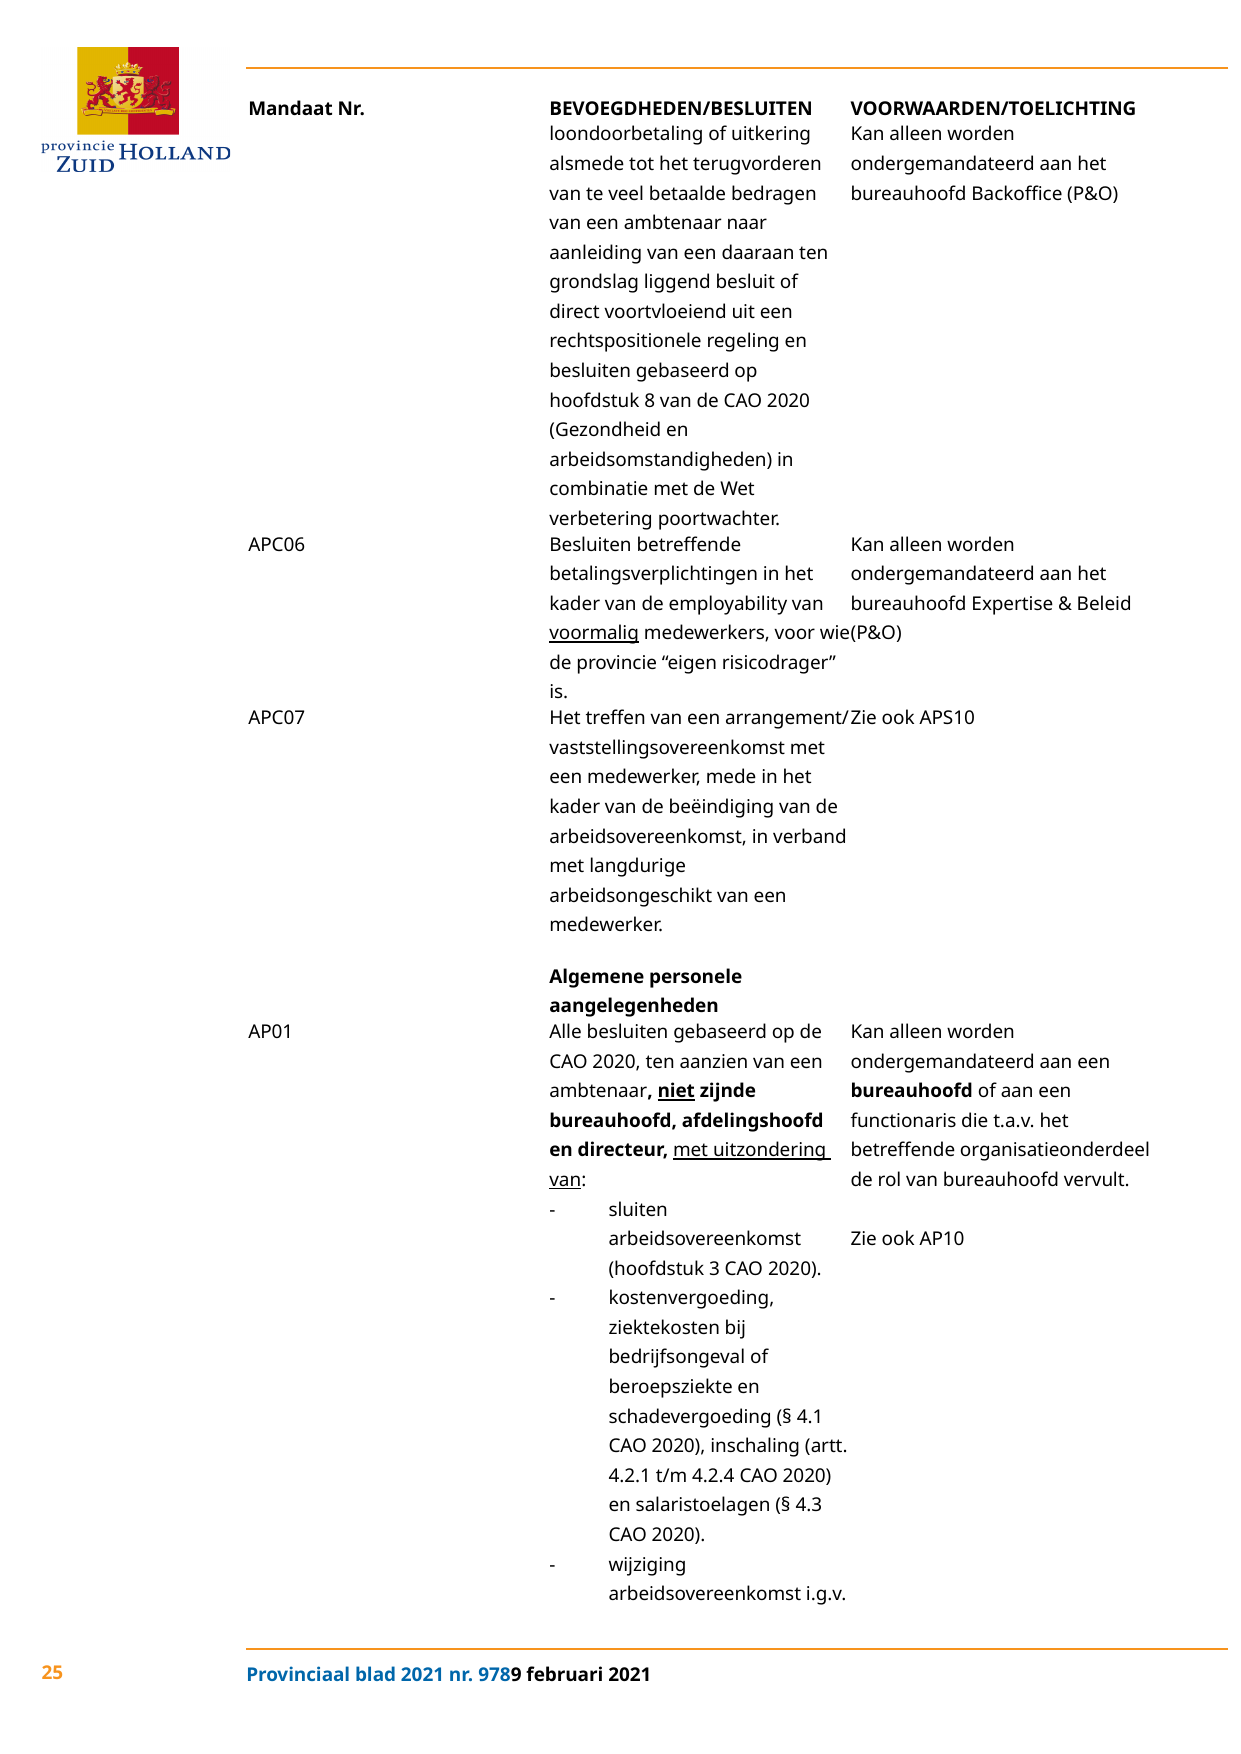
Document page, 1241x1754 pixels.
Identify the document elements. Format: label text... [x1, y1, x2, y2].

table_header BEVOEGDHEDEN/BESLUITEN [549, 95, 850, 121]
table_cell [549, 937, 850, 963]
table_cell [850, 963, 1152, 1018]
table_header Mandaat Nr. [248, 95, 549, 121]
table_cell Alle besluiten gebaseerd op de CAO 2020, ten aanzien van een ambtenaar, niet zijnde bureauhoofd, afdelingshoofd en directeur, met uitzondering van: sluiten arbeidsovereenkomst (hoofdstuk 3 CAO 2020). kostenvergoeding, ziektekosten bij bedrijfsongeval of beroepsziekte en schadevergoeding (§ 4.1 CAO 2020), inschaling (artt. 4.2.1 t/m 4.2.4 CAO 2020) en salaristoelagen (§ 4.3 CAO 2020). wijziging arbeidsovereenkomst i.g.v. [549, 1018, 850, 1606]
table_cell APC06 [248, 531, 549, 704]
table_cell AP01 [248, 1018, 549, 1606]
table_header VOORWAARDEN/TOELICHTING [850, 95, 1152, 121]
picture [41, 47, 231, 172]
table_cell loon­doorbetaling of uitkering alsmede tot het terugvorderen van te veel betaalde bedragen van een ambtenaar naar aanleiding van een daaraan ten grondslag liggend besluit of direct voortvloeiend uit een rechtspositionele regeling en besluiten gebaseerd op hoofdstuk 8 van de CAO 2020 (Gezondheid en arbeidsomstandigheden) in combinatie met de Wet verbetering poortwachter. [549, 121, 850, 531]
table_cell Algemene personele aangelegenheden [549, 963, 850, 1018]
table_cell [850, 937, 1152, 963]
table_cell Besluiten betreffende betalingsverplichtingen in het kader van de employability van voormalig medewerkers, voor wie de provincie “eigen risicodrager” is. [549, 531, 850, 704]
table_cell [248, 121, 549, 531]
table_cell APC07 [248, 705, 549, 937]
table_cell Kan alleen worden ondergemandateerd aan een bureauhoofd of aan een functionaris die t.a.v. het betreffende organisatieonderdeel de rol van bureauhoofd vervult. Zie ook AP10 [850, 1018, 1152, 1606]
table_cell Kan alleen worden ondergemandateerd aan het bureauhoofd Expertise & Beleid (P&O) [850, 531, 1152, 704]
table_cell [248, 963, 549, 1018]
table_cell Zie ook APS10 [850, 705, 1152, 937]
table_cell Het treffen van een arrangement/ vaststellingsovereenkomst met een medewerker, mede in het kader van de beëindiging van de arbeidsovereenkomst, in verband met langdurige arbeidsongeschikt van een medewerker. [549, 705, 850, 937]
table_cell Kan alleen worden ondergemandateerd aan het bureauhoofd Backoffice (P&O) [850, 121, 1152, 531]
table_cell [248, 937, 549, 963]
